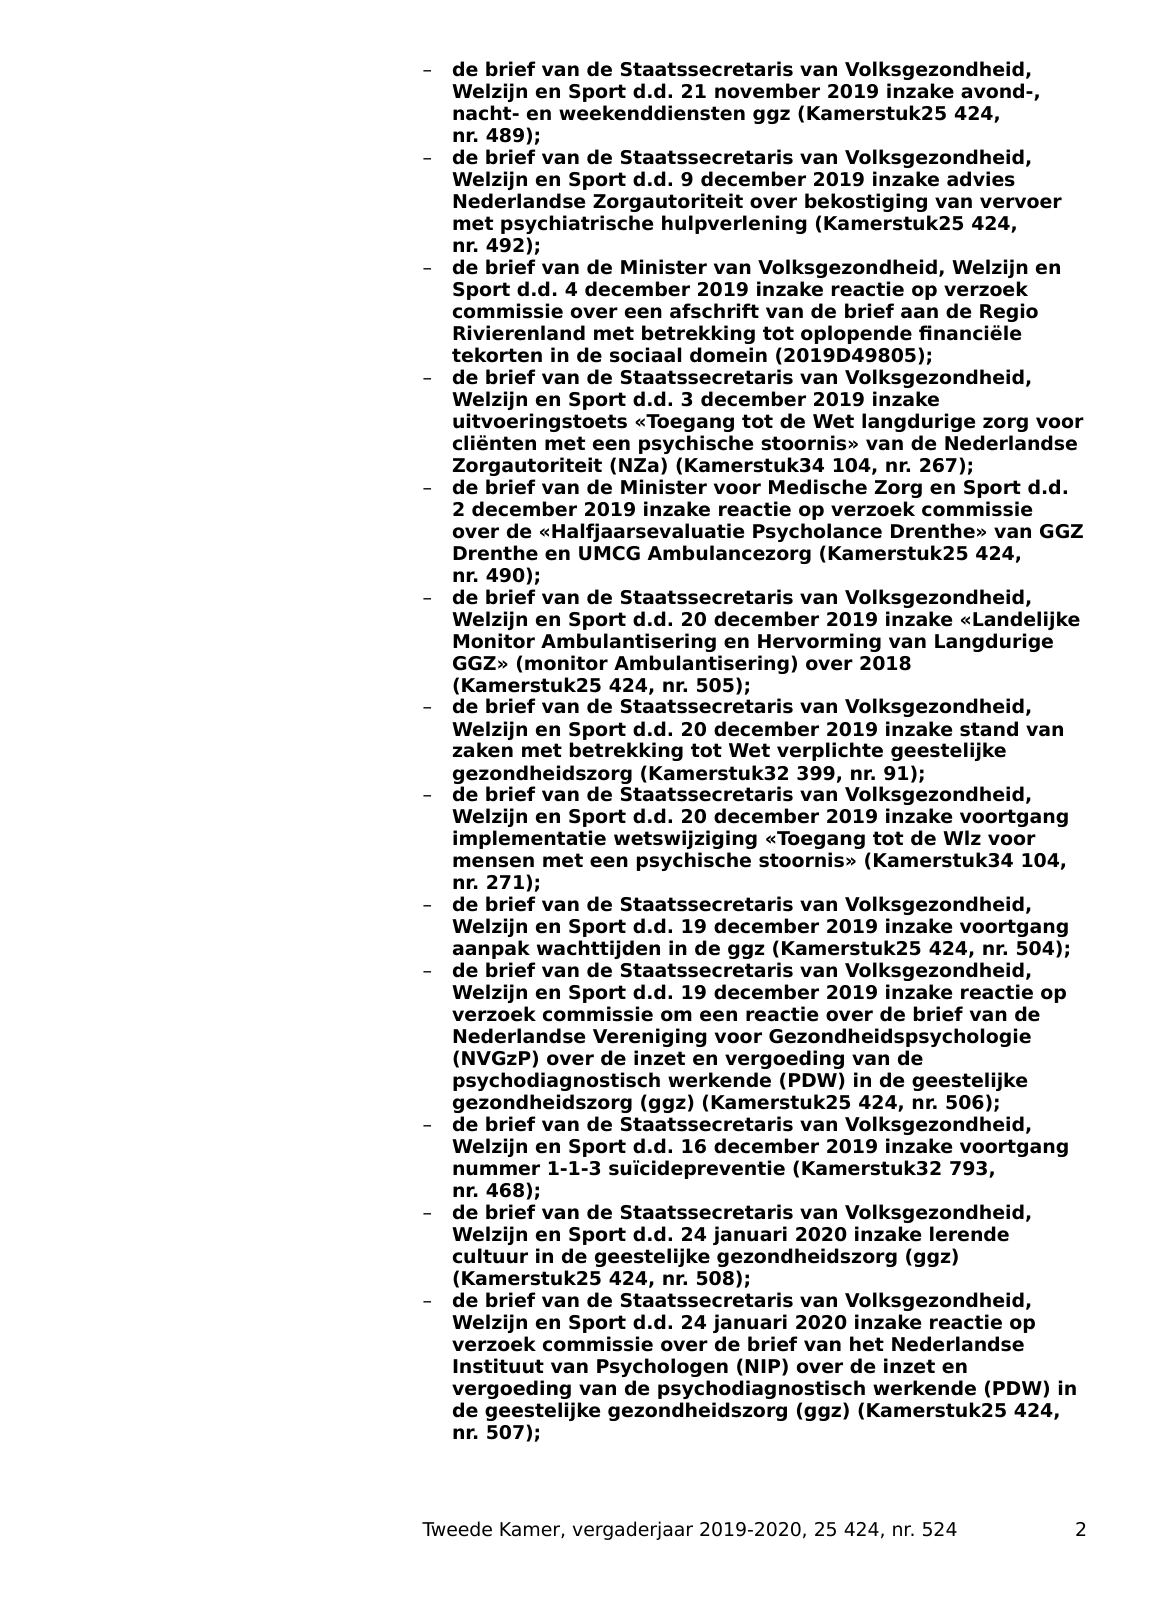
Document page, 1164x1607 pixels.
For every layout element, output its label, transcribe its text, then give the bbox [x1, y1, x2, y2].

text – de brief van de Staatssecretaris van Volksgezondheid, Welzijn en Sport d.d. 16 december 2019 inzake voortgang nummer 1-1-3 suïcidepreventie (Kamerstuk32 793, nr. 468); [422, 1114, 1087, 1202]
text – de brief van de Staatssecretaris van Volksgezondheid, Welzijn en Sport d.d. 9 december 2019 inzake advies Nederlandse Zorgautoriteit over bekostiging van vervoer met psychiatrische hulpverlening (Kamerstuk25 424, nr. 492); [422, 147, 1087, 257]
text – de brief van de Staatssecretaris van Volksgezondheid, Welzijn en Sport d.d. 20 december 2019 inzake stand van zaken met betrekking tot Wet verplichte geestelijke gezondheidszorg (Kamerstuk32 399, nr. 91); [422, 696, 1087, 784]
text – de brief van de Staatssecretaris van Volksgezondheid, Welzijn en Sport d.d. 24 januari 2020 inzake reactie op verzoek commissie over de brief van het Nederlandse Instituut van Psychologen (NIP) over de inzet en vergoeding van de psychodiagnostisch werkende (PDW) in de geestelijke gezondheidszorg (ggz) (Kamerstuk25 424, nr. 507); [422, 1290, 1087, 1444]
text – de brief van de Staatssecretaris van Volksgezondheid, Welzijn en Sport d.d. 19 december 2019 inzake voortgang aanpak wachttijden in de ggz (Kamerstuk25 424, nr. 504); [422, 894, 1087, 960]
text – de brief van de Staatssecretaris van Volksgezondheid, Welzijn en Sport d.d. 19 december 2019 inzake reactie op verzoek commissie om een reactie over de brief van de Nederlandse Vereniging voor Gezondheidspsychologie (NVGzP) over de inzet en vergoeding van de psychodiagnostisch werkende (PDW) in de geestelijke gezondheidszorg (ggz) (Kamerstuk25 424, nr. 506); [422, 960, 1087, 1114]
text – de brief van de Minister van Volksgezondheid, Welzijn en Sport d.d. 4 december 2019 inzake reactie op verzoek commissie over een afschrift van de brief aan de Regio Rivierenland met betrekking tot oplopende financiële tekorten in de sociaal domein (2019D49805); [422, 257, 1087, 367]
text – de brief van de Staatssecretaris van Volksgezondheid, Welzijn en Sport d.d. 24 januari 2020 inzake lerende cultuur in de geestelijke gezondheidszorg (ggz) (Kamerstuk25 424, nr. 508); [422, 1202, 1087, 1290]
text – de brief van de Staatssecretaris van Volksgezondheid, Welzijn en Sport d.d. 21 november 2019 inzake avond-, nacht- en weekenddiensten ggz (Kamerstuk25 424, nr. 489); [422, 59, 1087, 147]
text – de brief van de Staatssecretaris van Volksgezondheid, Welzijn en Sport d.d. 20 december 2019 inzake voortgang implementatie wetswijziging «Toegang tot de Wlz voor mensen met een psychische stoornis» (Kamerstuk34 104, nr. 271); [422, 784, 1087, 894]
text – de brief van de Staatssecretaris van Volksgezondheid, Welzijn en Sport d.d. 3 december 2019 inzake uitvoeringstoets «Toegang tot de Wet langdurige zorg voor cliënten met een psychische stoornis» van de Nederlandse Zorgautoriteit (NZa) (Kamerstuk34 104, nr. 267); [422, 367, 1087, 477]
text – de brief van de Staatssecretaris van Volksgezondheid, Welzijn en Sport d.d. 20 december 2019 inzake «Landelijke Monitor Ambulantisering en Hervorming van Langdurige GGZ» (monitor Ambulantisering) over 2018 (Kamerstuk25 424, nr. 505); [422, 587, 1087, 696]
text – de brief van de Minister voor Medische Zorg en Sport d.d. 2 december 2019 inzake reactie op verzoek commissie over de «Halfjaarsevaluatie Psycholance Drenthe» van GGZ Drenthe en UMCG Ambulancezorg (Kamerstuk25 424, nr. 490); [422, 477, 1087, 587]
